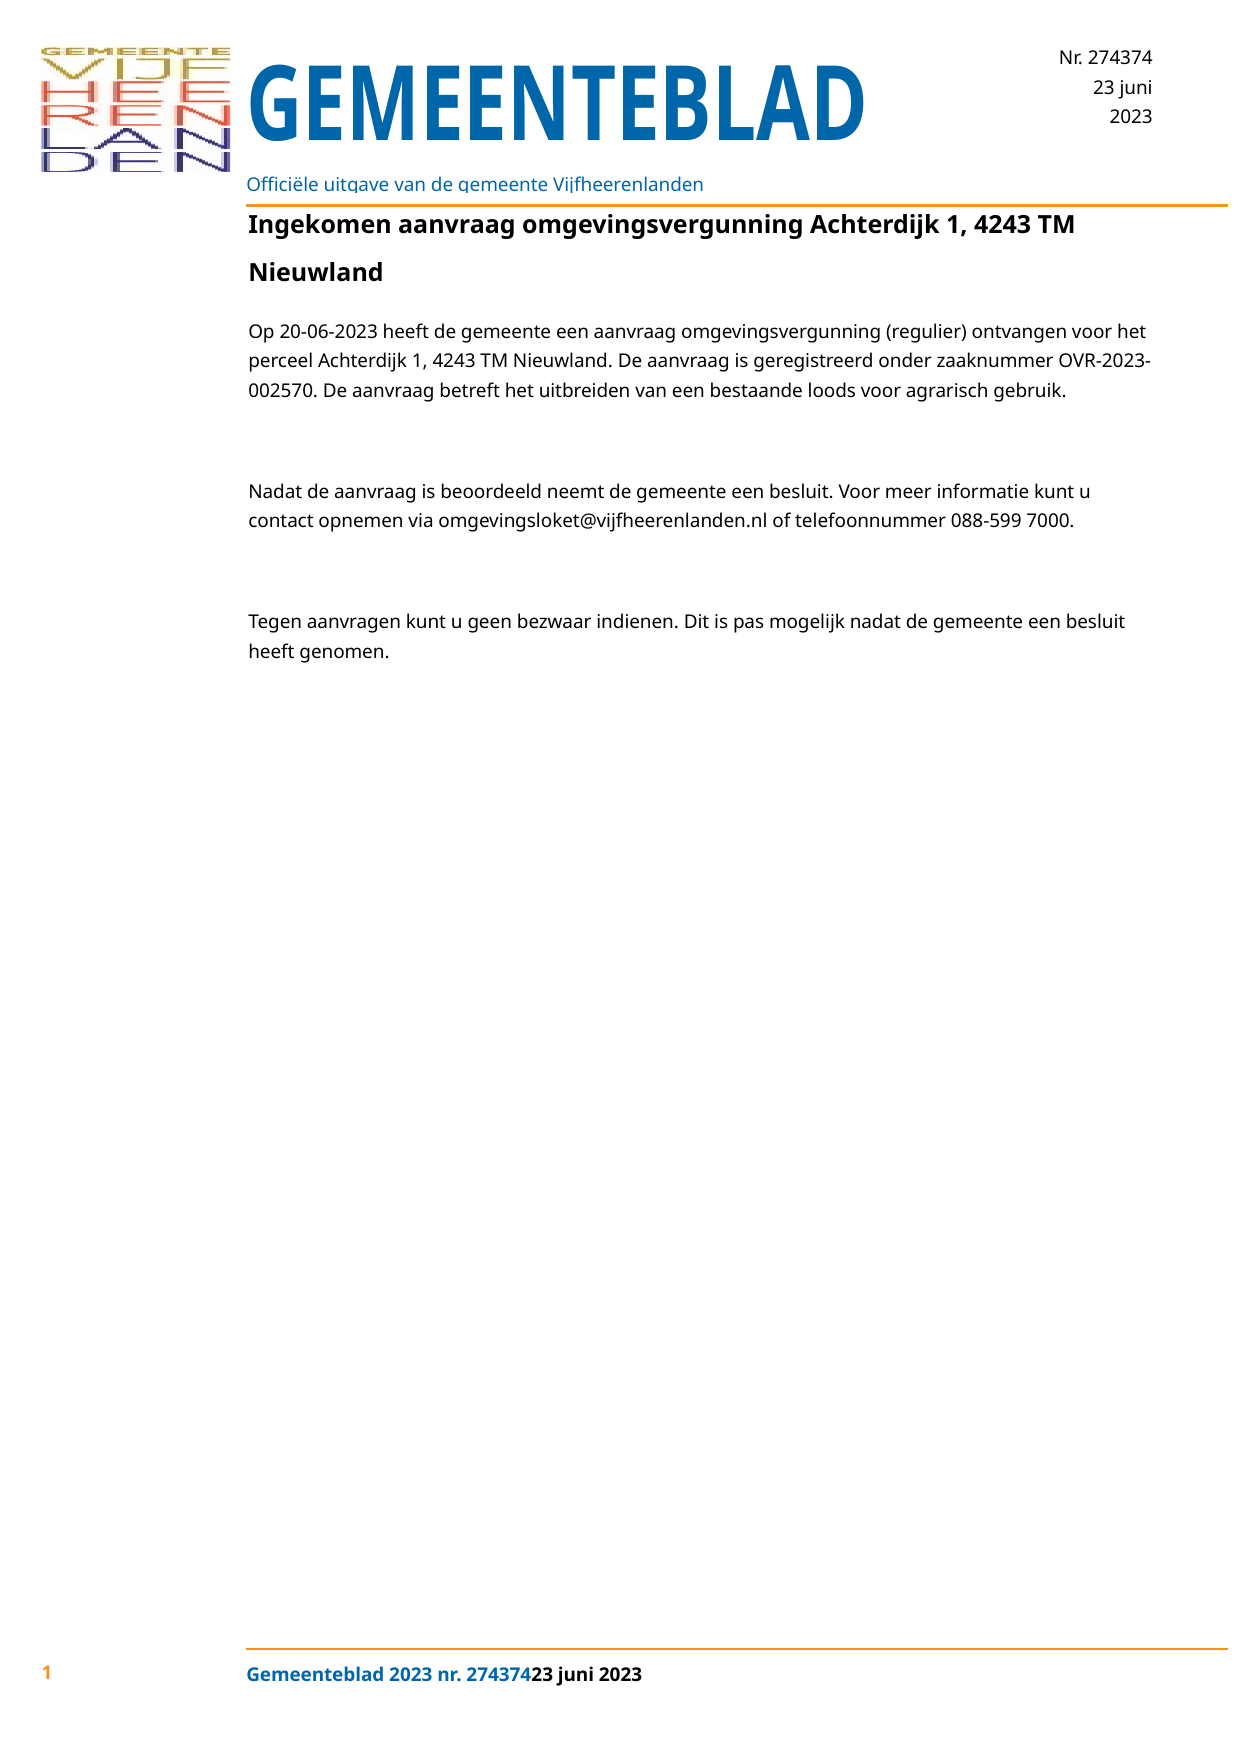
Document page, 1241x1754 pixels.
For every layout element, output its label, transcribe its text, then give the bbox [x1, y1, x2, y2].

text Op 20-06-2023 heeft de gemeente een aanvraag omgevingsvergunning (regulier) ontvangen voor het perceel Achterdijk 1, 4243 TM Nieuwland. De aanvraag is geregistreerd onder zaaknummer OVR-2023-002570. De aanvraag betreft het uitbreiden van een bestaande loods voor agrarisch gebruik. [248, 318, 1152, 403]
text Ingekomen aanvraag omgevingsvergunning Achterdijk 1, 4243 TM Nieuwland [248, 207, 1152, 288]
picture [41, 47, 231, 172]
text Tegen aanvragen kunt u geen bezwaar indienen. Dit is pas mogelijk nadat de gemeente een besluit heeft genomen. [248, 608, 1152, 664]
text Nadat de aanvraag is beoordeeld neemt de gemeente een besluit. Voor meer informatie kunt u contact opnemen via omgevingsloket@vijfheerenlanden.nl of telefoonnummer 088-599 7000. [248, 478, 1152, 533]
